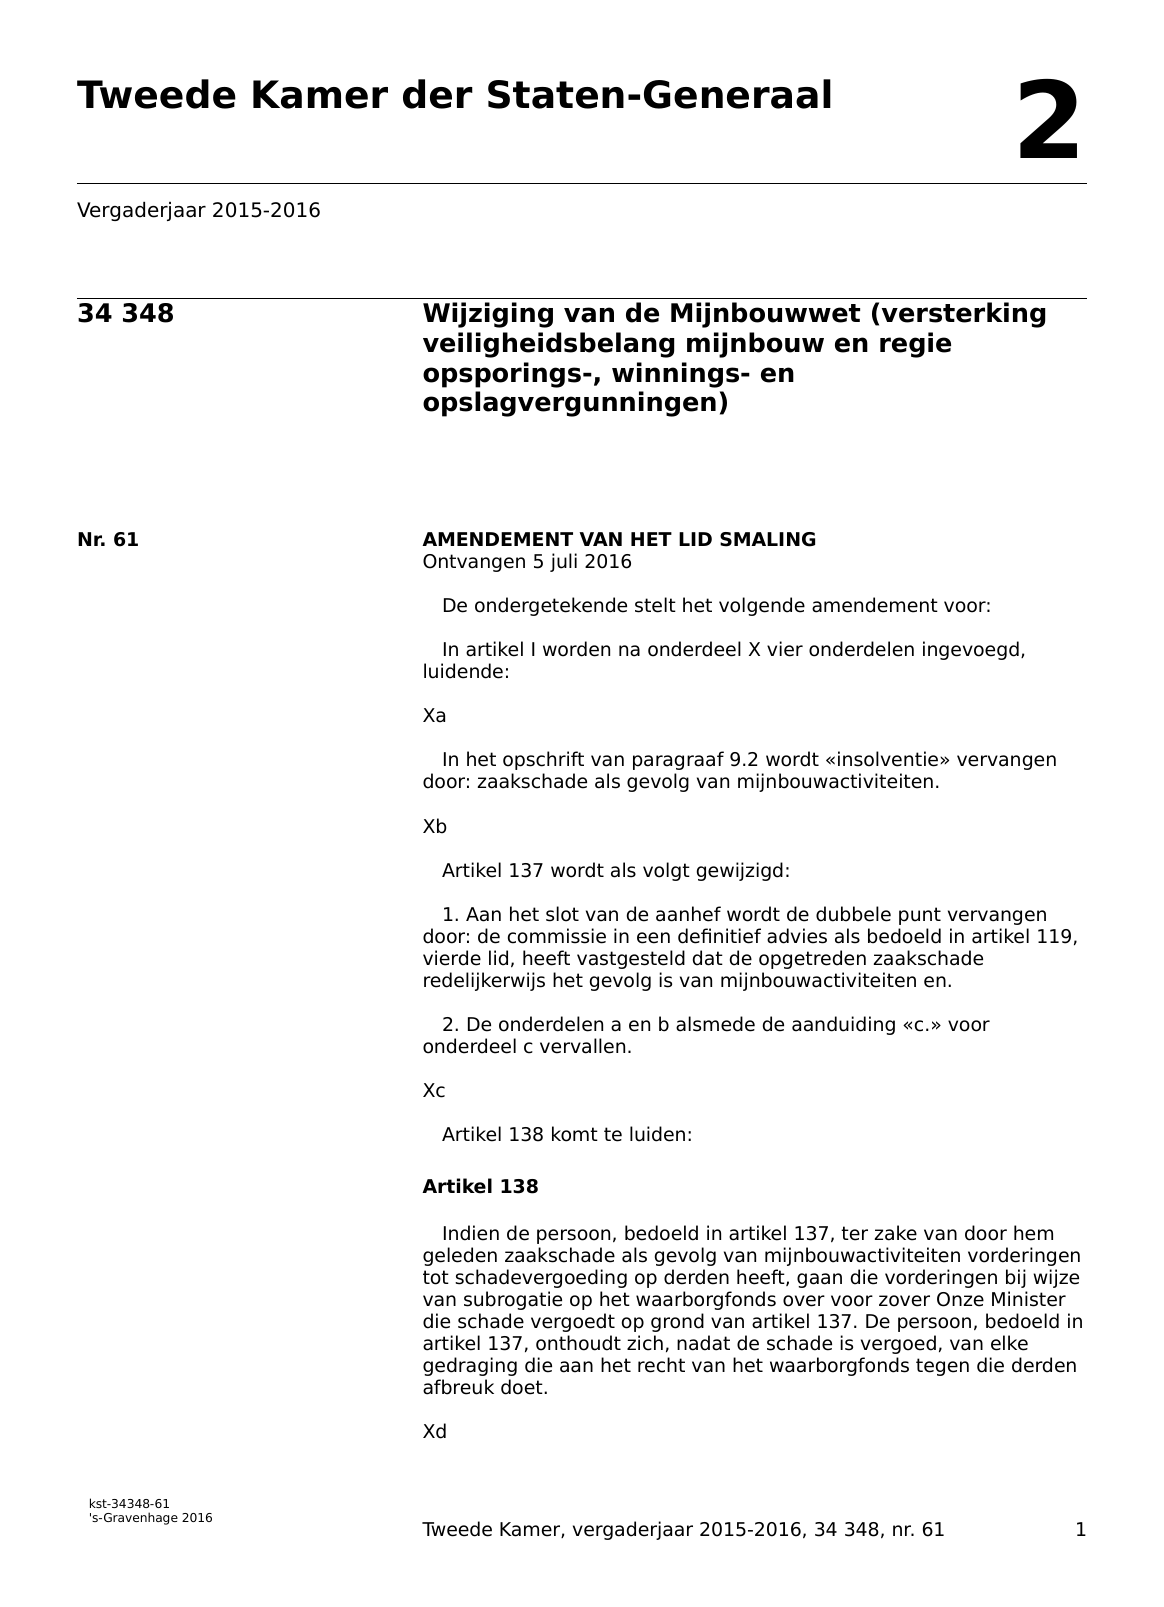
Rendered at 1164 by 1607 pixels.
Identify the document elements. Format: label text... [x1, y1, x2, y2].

text Artikel 138 komt te luiden: [422, 1124, 1087, 1146]
table_cell Vergaderjaar 2015-2016 [77, 184, 1087, 298]
text Xd [422, 1421, 1087, 1443]
table_header Tweede Kamer der Staten-Generaal [77, 59, 886, 183]
subtitle Artikel 138 [422, 1176, 1087, 1198]
text 2. De onderdelen a en b alsmede de aanduiding «c.» voor onderdeel c vervallen. [422, 1014, 1087, 1058]
text In het opschrift van paragraaf 9.2 wordt «insolventie» vervangen door: zaakschade als gevolg van mijnbouwactiviteiten. [422, 749, 1087, 793]
text 's-Gravenhage 2016 [88, 1511, 323, 1525]
text De ondergetekende stelt het volgende amendement voor: [422, 595, 1087, 617]
table_header 2 [886, 59, 1087, 183]
subtitle 34 348 Wijziging van de Mijnbouwwet (versterking veiligheidsbelang mijnbouw en regie opsporings-, winnings- en opslagvergunningen) [77, 299, 1087, 418]
text In artikel I worden na onderdeel X vier onderdelen ingevoegd, luidende: [422, 639, 1087, 683]
text Xb [422, 816, 1087, 837]
text kst-34348-61 [88, 1497, 323, 1511]
text Indien de persoon, bedoeld in artikel 137, ter zake van door hem geleden zaakschade als gevolg van mijnbouwactiviteiten vorderingen tot schadevergoeding op derden heeft, gaan die vorderingen bij wijze van subrogatie op het waarborgfonds over voor zover Onze Minister die schade vergoedt op grond van artikel 137. De persoon, bedoeld in artikel 137, onthoudt zich, nadat de schade is vergoed, van elke gedraging die aan het recht van het waarborgfonds tegen die derden afbreuk doet. [422, 1223, 1087, 1399]
text Artikel 137 wordt als volgt gewijzigd: [422, 860, 1087, 882]
text Xc [422, 1080, 1087, 1102]
text Ontvangen 5 juli 2016 [422, 551, 1087, 573]
subtitle Nr. 61 AMENDEMENT VAN HET LID SMALING [77, 529, 1087, 551]
text 1. Aan het slot van de aanhef wordt de dubbele punt vervangen door: de commissie in een definitief advies als bedoeld in artikel 119, vierde lid, heeft vastgesteld dat de opgetreden zaakschade redelijkerwijs het gevolg is van mijnbouwactiviteiten en. [422, 904, 1087, 992]
text Xa [422, 705, 1087, 727]
